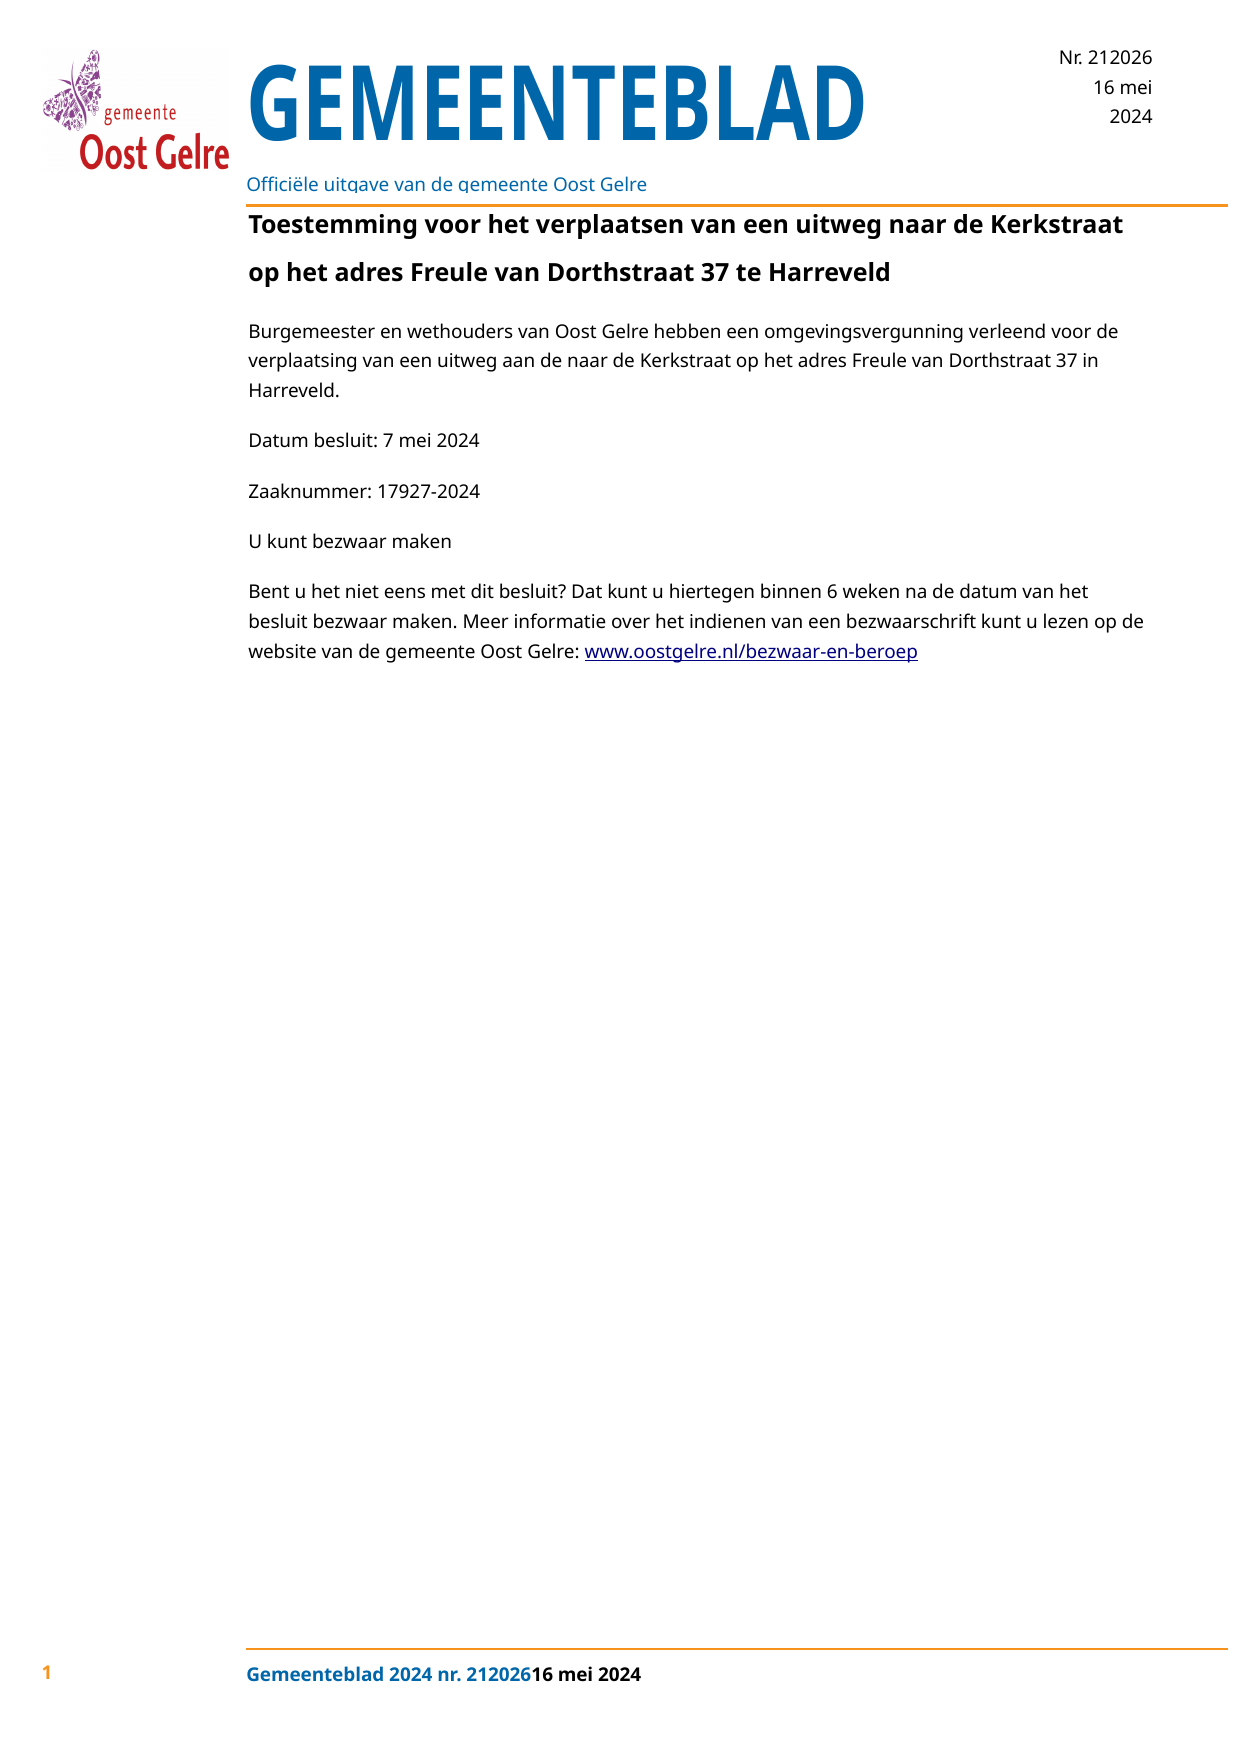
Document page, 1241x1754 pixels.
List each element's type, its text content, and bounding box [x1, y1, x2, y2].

text Zaaknummer: 17927-2024 [248, 478, 1152, 504]
text Burgemeester en wethouders van Oost Gelre hebben een omgevingsvergunning verleend voor de verplaatsing van een uitweg aan de naar de Kerkstraat op het adres Freule van Dorthstraat 37 in Harreveld. [248, 318, 1152, 403]
picture [41, 47, 231, 172]
text Toestemming voor het verplaatsen van een uitweg naar de Kerkstraat op het adres Freule van Dorthstraat 37 te Harreveld [248, 207, 1152, 288]
text Datum besluit: 7 mei 2024 [248, 427, 1152, 453]
text U kunt bezwaar maken [248, 528, 1152, 554]
text Bent u het niet eens met dit besluit? Dat kunt u hiertegen binnen 6 weken na de datum van het besluit bezwaar maken. Meer informatie over het indienen van een bezwaarschrift kunt u lezen op de website van de gemeente Oost Gelre: www.oostgelre.nl/bezwaar-en-beroep [248, 579, 1152, 664]
